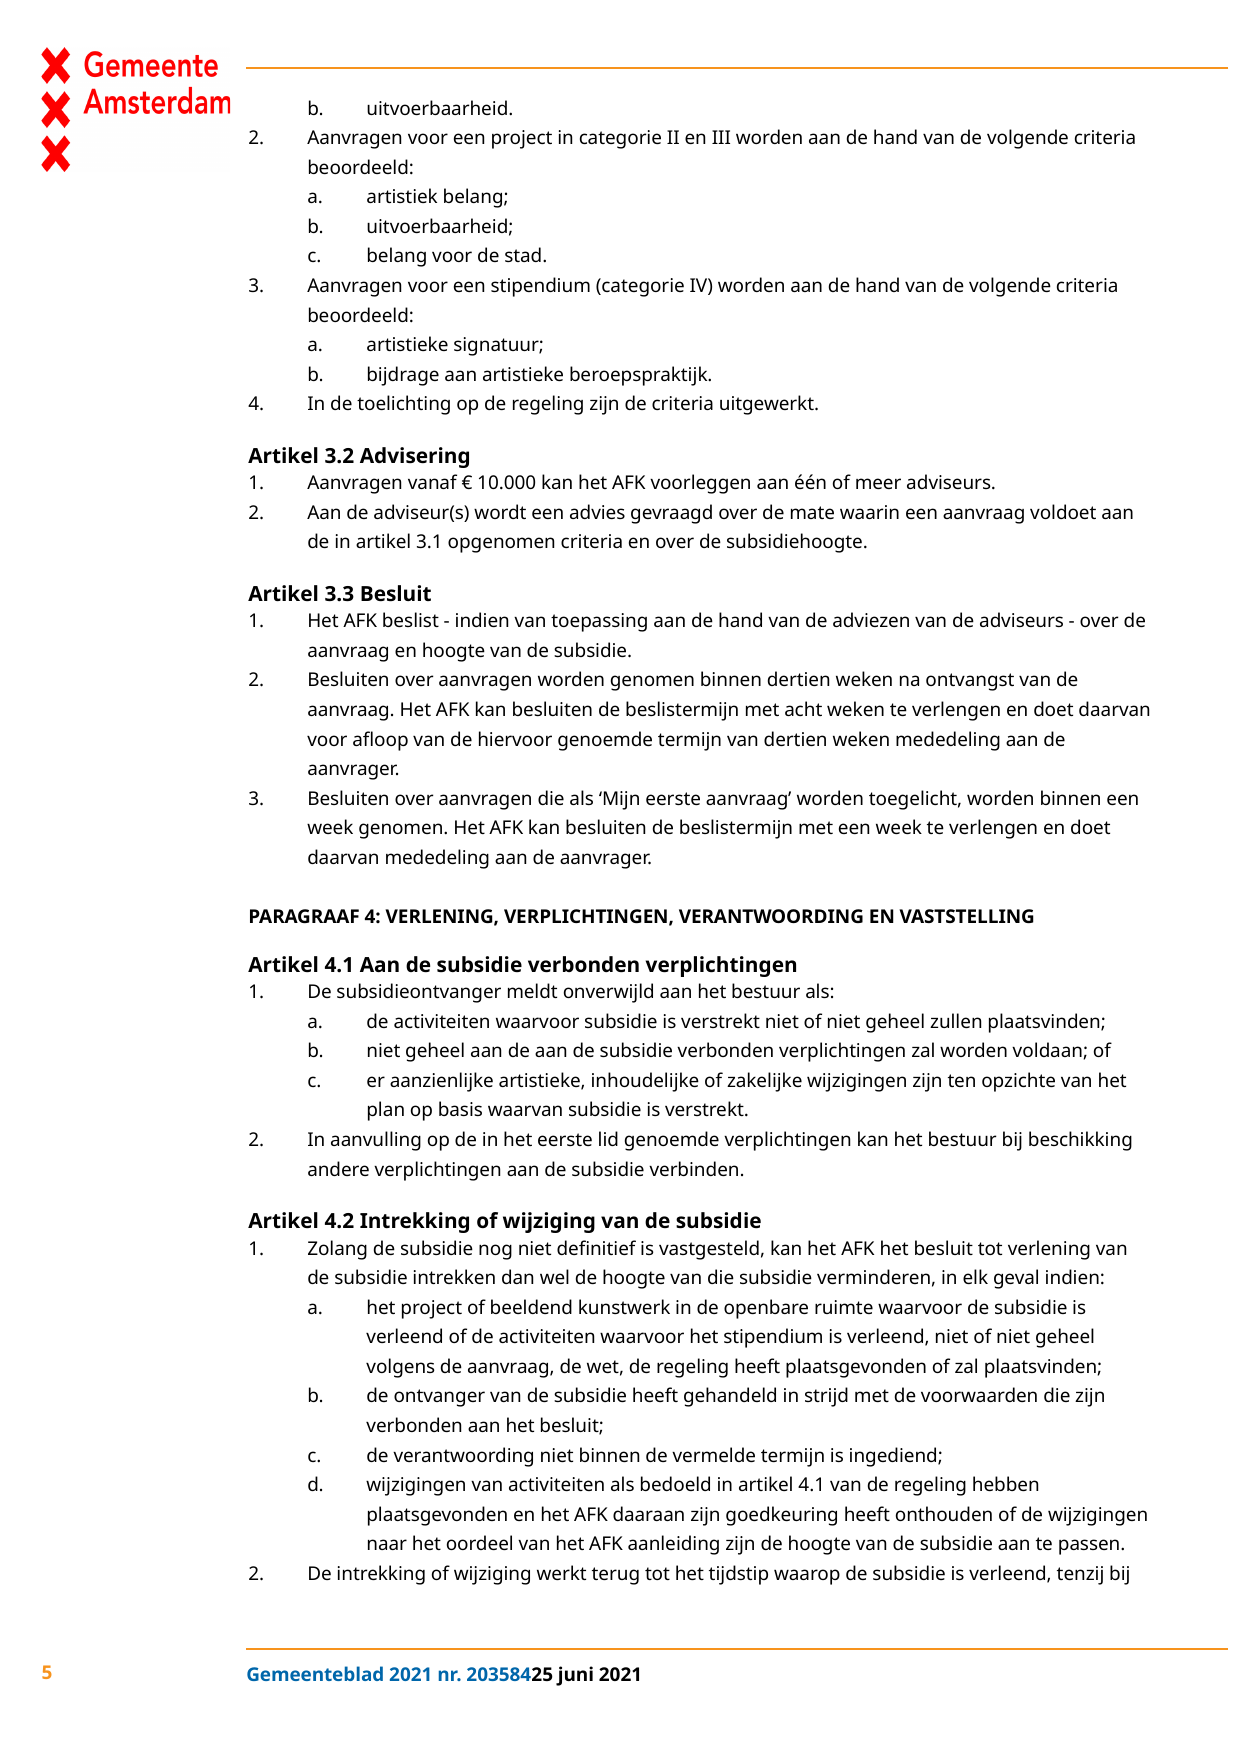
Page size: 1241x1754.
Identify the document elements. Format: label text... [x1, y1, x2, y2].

list er aanzienlijke artistieke, inhoudelijke of zakelijke wijzigingen zijn ten opzichte van het plan op basis waarvan subsidie is verstrekt. [307, 1067, 1152, 1122]
list artistieke signatuur; [307, 331, 1152, 357]
list de activiteiten waarvoor subsidie is verstrekt niet of niet geheel zullen plaatsvinden; [307, 1008, 1152, 1034]
list Zolang de subsidie nog niet definitief is vastgesteld, kan het AFK het besluit tot verlening van de subsidie intrekken dan wel de hoogte van die subsidie verminderen, in elk geval indien: [248, 1235, 1152, 1290]
list Aanvragen voor een stipendium (categorie IV) worden aan de hand van de volgende criteria beoordeeld: [248, 272, 1152, 328]
list uitvoerbaarheid; [307, 213, 1152, 239]
list wijzigingen van activiteiten als bedoeld in artikel 4.1 van de regeling hebben plaatsgevonden en het AFK daaraan zijn goedkeuring heeft onthouden of de wijzigingen naar het oordeel van het AFK aanleiding zijn de hoogte van de subsidie aan te passen. [307, 1471, 1152, 1556]
text Artikel 3.2 Advisering [248, 441, 1152, 469]
list In de toelichting op de regeling zijn de criteria uitgewerkt. [248, 391, 1152, 416]
list Besluiten over aanvragen die als ‘Mijn eerste aanvraag’ worden toegelicht, worden binnen een week genomen. Het AFK kan besluiten de beslistermijn met een week te verlengen en doet daarvan mededeling aan de aanvrager. [248, 785, 1152, 870]
list bijdrage aan artistieke beroepspraktijk. [307, 361, 1152, 387]
text Artikel 4.2 Intrekking of wijziging van de subsidie [248, 1206, 1152, 1235]
picture [41, 47, 231, 172]
list de ontvanger van de subsidie heeft gehandeld in strijd met de voorwaarden die zijn verbonden aan het besluit; [307, 1383, 1152, 1438]
list de verantwoording niet binnen de vermelde termijn is ingediend; [307, 1442, 1152, 1467]
list Aan de adviseur(s) wordt een advies gevraagd over de mate waarin een aanvraag voldoet aan de in artikel 3.1 opgenomen criteria en over de subsidiehoogte. [248, 499, 1152, 554]
list Aanvragen voor een project in categorie II en III worden aan de hand van de volgende criteria beoordeeld: [248, 124, 1152, 180]
list belang voor de stad. [307, 243, 1152, 268]
text Artikel 4.1 Aan de subsidie verbonden verplichtingen [248, 950, 1152, 978]
list Besluiten over aanvragen worden genomen binnen dertien weken na ontvangst van de aanvraag. Het AFK kan besluiten de beslistermijn met acht weken te verlengen en doet daarvan voor afloop van de hiervoor genoemde termijn van dertien weken mededeling aan de aanvrager. [248, 667, 1152, 781]
list uitvoerbaarheid. [307, 95, 1152, 121]
text PARAGRAAF 4: VERLENING, VERPLICHTINGEN, VERANTWOORDING EN VASTSTELLING [248, 903, 1152, 929]
list artistiek belang; [307, 183, 1152, 209]
list niet geheel aan de aan de subsidie verbonden verplichtingen zal worden voldaan; of [307, 1037, 1152, 1063]
list het project of beeldend kunstwerk in de openbare ruimte waarvoor de subsidie is verleend of de activiteiten waarvoor het stipendium is verleend, niet of niet geheel volgens de aanvraag, de wet, de regeling heeft plaatsgevonden of zal plaatsvinden; [307, 1294, 1152, 1379]
text Artikel 3.3 Besluit [248, 579, 1152, 607]
list De intrekking of wijziging werkt terug tot het tijdstip waarop de subsidie is verleend, tenzij bij [248, 1560, 1152, 1586]
list In aanvulling op de in het eerste lid genoemde verplichtingen kan het bestuur bij beschikking andere verplichtingen aan de subsidie verbinden. [248, 1126, 1152, 1182]
list Aanvragen vanaf € 10.000 kan het AFK voorleggen aan één of meer adviseurs. [248, 469, 1152, 495]
list De subsidieontvanger meldt onverwijld aan het bestuur als: [248, 978, 1152, 1004]
list Het AFK beslist - indien van toepassing aan de hand van de adviezen van de adviseurs - over de aanvraag en hoogte van de subsidie. [248, 607, 1152, 663]
